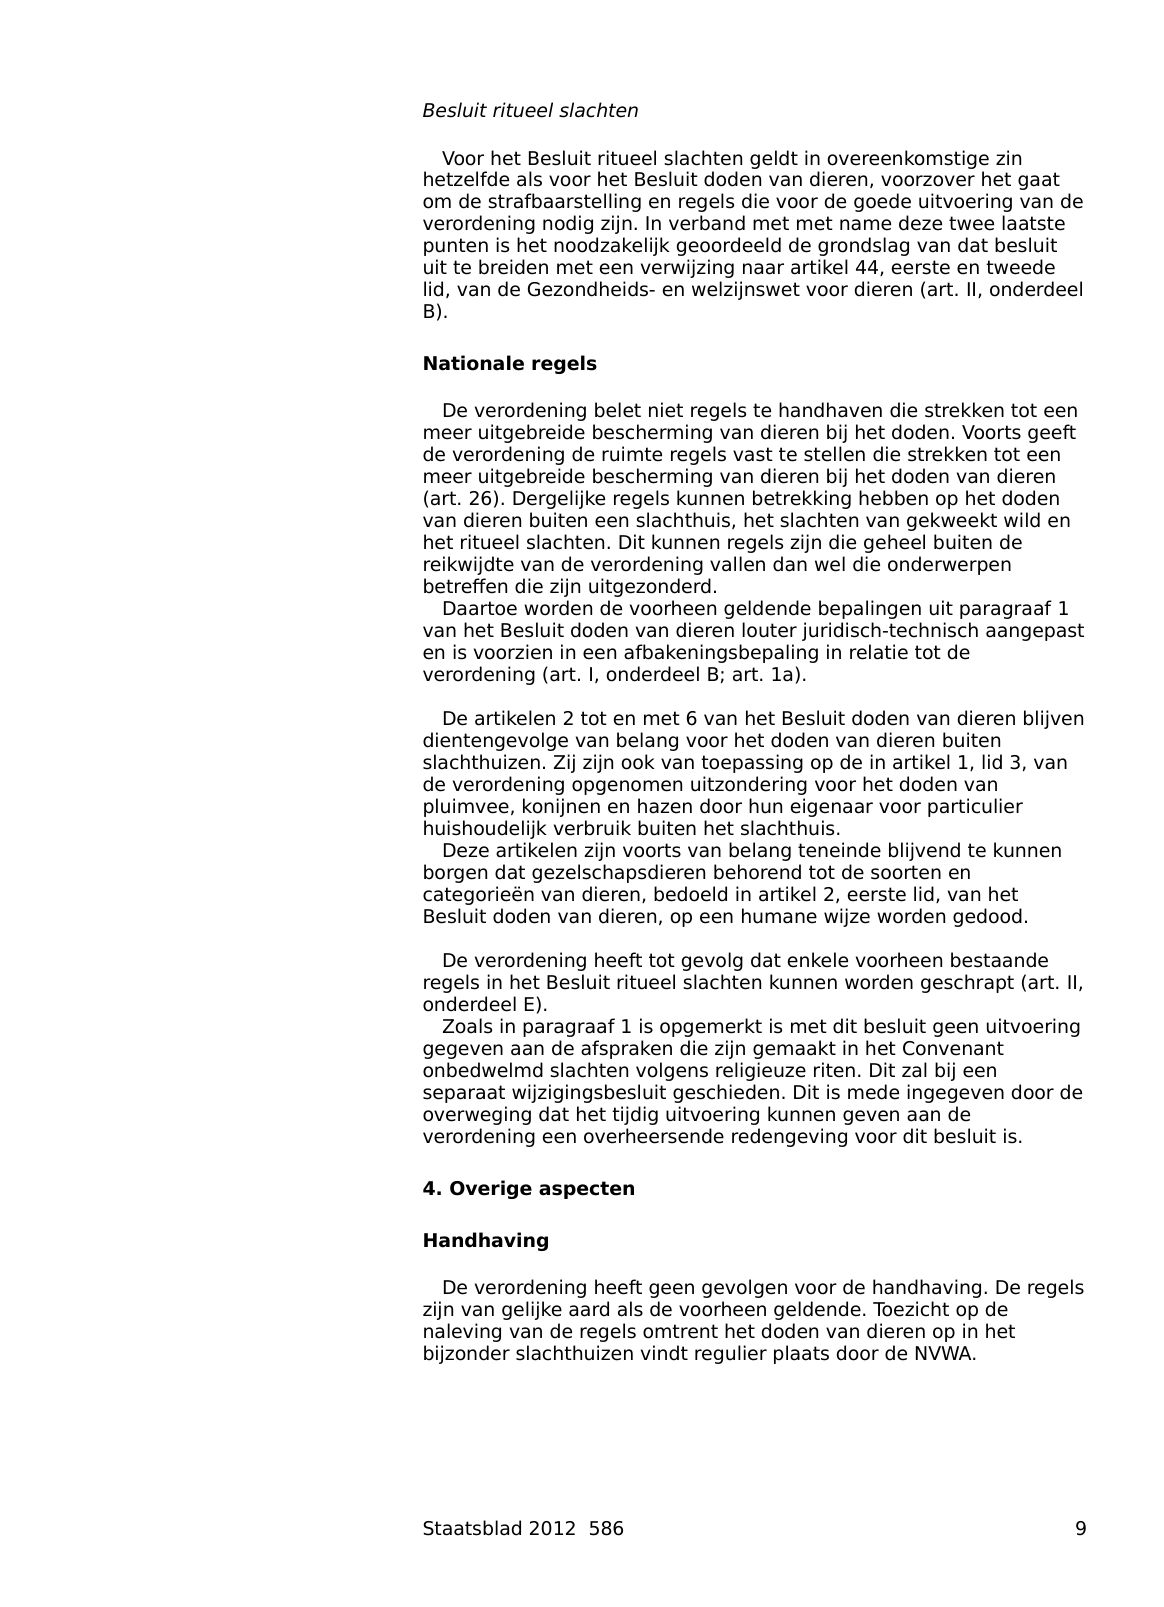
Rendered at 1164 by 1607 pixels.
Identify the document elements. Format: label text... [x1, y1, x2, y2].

subtitle Nationale regels [422, 353, 1087, 375]
text De artikelen 2 tot en met 6 van het Besluit doden van dieren blijven dientengevolge van belang voor het doden van dieren buiten slachthuizen. Zij zijn ook van toepassing op de in artikel 1, lid 3, van de verordening opgenomen uitzondering voor het doden van pluimvee, konijnen en hazen door hun eigenaar voor particulier huishoudelijk verbruik buiten het slachthuis. [422, 708, 1087, 840]
subtitle Handhaving [422, 1230, 1087, 1252]
subtitle Besluit ritueel slachten [422, 100, 1087, 122]
text Daartoe worden de voorheen geldende bepalingen uit paragraaf 1 van het Besluit doden van dieren louter juridisch-technisch aangepast en is voorzien in een afbakeningsbepaling in relatie tot de verordening (art. I, onderdeel B; art. 1a). [422, 598, 1087, 686]
text De verordening heeft tot gevolg dat enkele voorheen bestaande regels in het Besluit ritueel slachten kunnen worden geschrapt (art. II, onderdeel E). [422, 950, 1087, 1016]
text De verordening heeft geen gevolgen voor de handhaving. De regels zijn van gelijke aard als de voorheen geldende. Toezicht op de naleving van de regels omtrent het doden van dieren op in het bijzonder slachthuizen vindt regulier plaats door de NVWA. [422, 1277, 1087, 1365]
text Deze artikelen zijn voorts van belang teneinde blijvend te kunnen borgen dat gezelschapsdieren behorend tot de soorten en categorieën van dieren, bedoeld in artikel 2, eerste lid, van het Besluit doden van dieren, op een humane wijze worden gedood. [422, 840, 1087, 928]
text Voor het Besluit ritueel slachten geldt in overeenkomstige zin hetzelfde als voor het Besluit doden van dieren, voorzover het gaat om de strafbaarstelling en regels die voor de goede uitvoering van de verordening nodig zijn. In verband met met name deze twee laatste punten is het noodzakelijk geoordeeld de grondslag van dat besluit uit te breiden met een verwijzing naar artikel 44, eerste en tweede lid, van de Gezondheids- en welzijnswet voor dieren (art. II, onderdeel B). [422, 147, 1087, 323]
text Zoals in paragraaf 1 is opgemerkt is met dit besluit geen uitvoering gegeven aan de afspraken die zijn gemaakt in het Convenant onbedwelmd slachten volgens religieuze riten. Dit zal bij een separaat wijzigingsbesluit geschieden. Dit is mede ingegeven door de overweging dat het tijdig uitvoering kunnen geven aan de verordening een overheersende redengeving voor dit besluit is. [422, 1016, 1087, 1148]
subtitle 4. Overige aspecten [422, 1178, 1087, 1200]
text De verordening belet niet regels te handhaven die strekken tot een meer uitgebreide bescherming van dieren bij het doden. Voorts geeft de verordening de ruimte regels vast te stellen die strekken tot een meer uitgebreide bescherming van dieren bij het doden van dieren (art. 26). Dergelijke regels kunnen betrekking hebben op het doden van dieren buiten een slachthuis, het slachten van gekweekt wild en het ritueel slachten. Dit kunnen regels zijn die geheel buiten de reikwijdte van de verordening vallen dan wel die onderwerpen betreffen die zijn uitgezonderd. [422, 400, 1087, 598]
